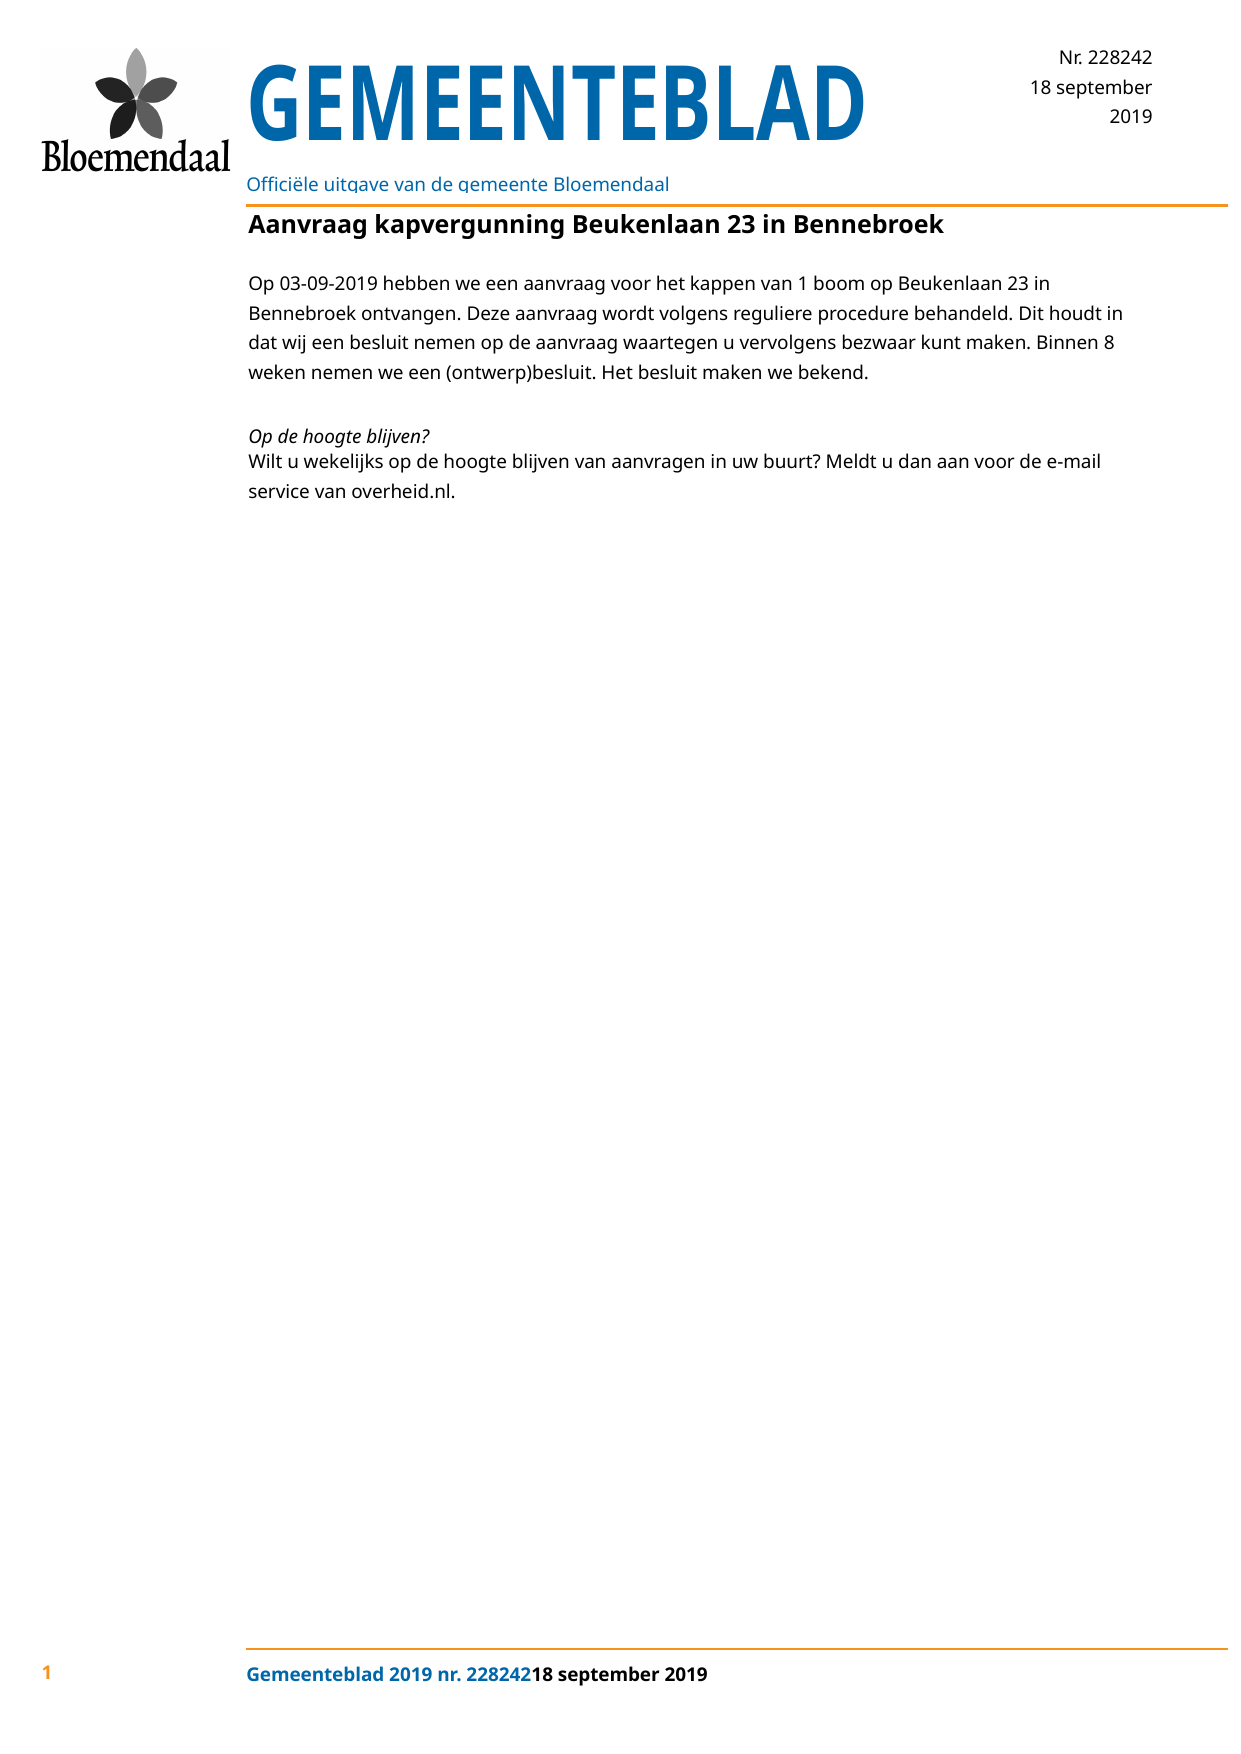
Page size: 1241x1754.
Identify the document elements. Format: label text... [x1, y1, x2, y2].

text Op 03-09-2019 hebben we een aanvraag voor het kappen van 1 boom op Beukenlaan 23 in Bennebroek ontvangen. Deze aanvraag wordt volgens reguliere procedure behandeld. Dit houdt in dat wij een besluit nemen op de aanvraag waartegen u vervolgens bezwaar kunt maken. Binnen 8 weken nemen we een (ontwerp)besluit. Het besluit maken we bekend. [248, 270, 1152, 385]
text Aanvraag kapvergunning Beukenlaan 23 in Bennebroek [248, 207, 1152, 241]
text Wilt u wekelijks op de hoogte blijven van aanvragen in uw buurt? Meldt u dan aan voor de e-mail service van overheid.nl. [248, 449, 1152, 504]
picture [41, 47, 231, 172]
text Op de hoogte blijven? [248, 423, 1152, 449]
